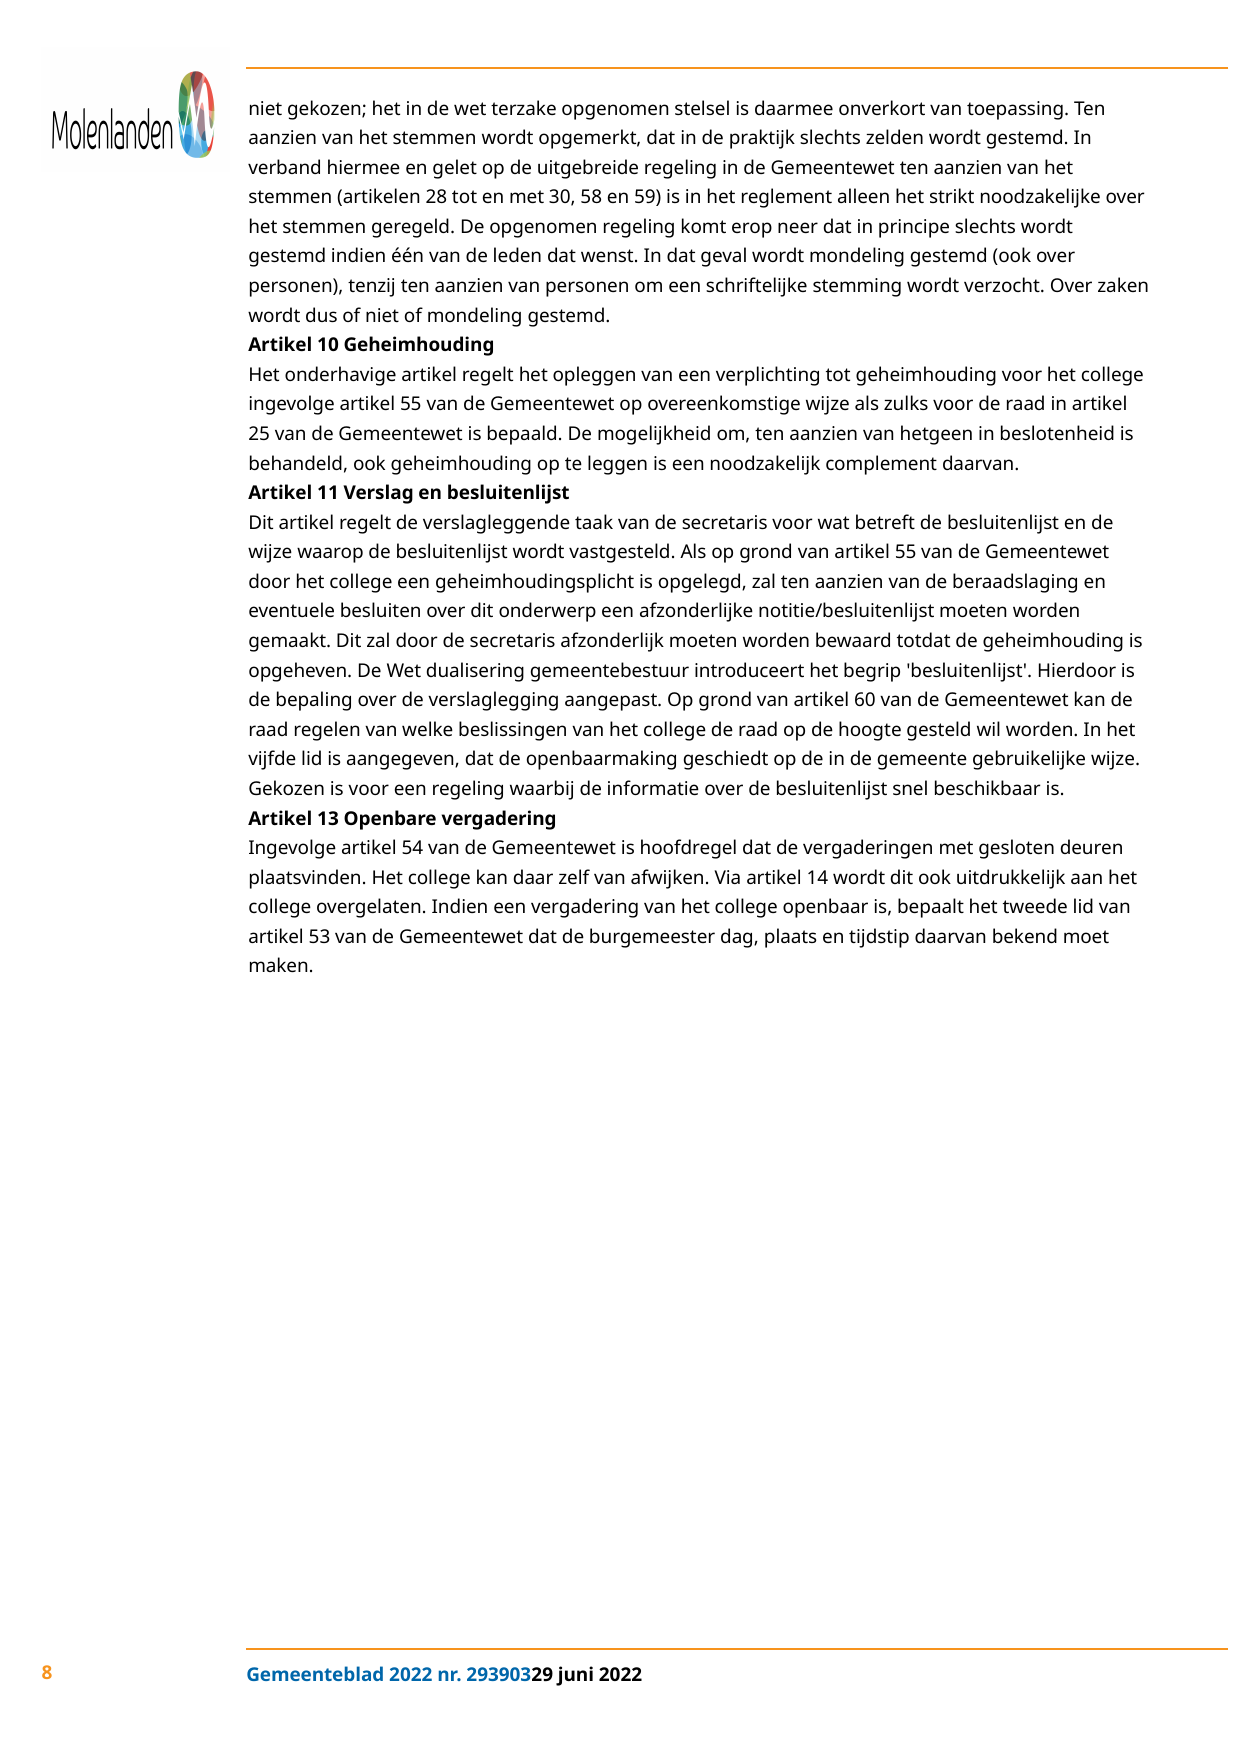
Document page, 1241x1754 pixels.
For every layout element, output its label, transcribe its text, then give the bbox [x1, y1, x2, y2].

text Dit artikel regelt de verslagleggende taak van de secretaris voor wat betreft de besluitenlijst en de wijze waarop de besluitenlijst wordt vastgesteld. Als op grond van artikel 55 van de Gemeentewet door het college een geheimhoudingsplicht is opgelegd, zal ten aanzien van de beraadslaging en eventuele besluiten over dit onderwerp een afzonderlijke notitie/besluitenlijst moeten worden gemaakt. Dit zal door de secretaris afzonderlijk moeten worden bewaard totdat de geheimhouding is opgeheven. De Wet dualisering gemeentebestuur introduceert het begrip 'besluitenlijst'. Hierdoor is de bepaling over de verslaglegging aangepast. Op grond van artikel 60 van de Gemeentewet kan de raad regelen van welke beslissingen van het college de raad op de hoogte gesteld wil worden. In het vijfde lid is aangegeven, dat de openbaarmaking geschiedt op de in de gemeente gebruikelijke wijze. Gekozen is voor een regeling waarbij de informatie over de besluitenlijst snel beschikbaar is. [248, 509, 1152, 801]
text Artikel 11 Verslag en besluitenlijst [248, 479, 1152, 505]
text niet gekozen; het in de wet terzake opgenomen stelsel is daarmee onverkort van toepassing. Ten aanzien van het stemmen wordt opgemerkt, dat in de praktijk slechts zelden wordt gestemd. In verband hiermee en gelet op de uitgebreide regeling in de Gemeentewet ten aanzien van het stemmen (artikelen 28 tot en met 30, 58 en 59) is in het reglement alleen het strikt noodzakelijke over het stemmen geregeld. De opgenomen regeling komt erop neer dat in principe slechts wordt gestemd indien één van de leden dat wenst. In dat geval wordt mondeling gestemd (ook over personen), tenzij ten aanzien van personen om een schriftelijke stemming wordt verzocht. Over zaken wordt dus of niet of mondeling gestemd. [248, 95, 1152, 328]
text Het onderhavige artikel regelt het opleggen van een verplichting tot geheimhouding voor het college ingevolge artikel 55 van de Gemeentewet op overeenkomstige wijze als zulks voor de raad in artikel 25 van de Gemeentewet is bepaald. De mogelijkheid om, ten aanzien van hetgeen in beslotenheid is behandeld, ook geheimhouding op te leggen is een noodzakelijk complement daarvan. [248, 361, 1152, 476]
text Artikel 13 Openbare vergadering [248, 805, 1152, 831]
picture [41, 47, 231, 172]
text Ingevolge artikel 54 van de Gemeentewet is hoofdregel dat de vergaderingen met gesloten deuren plaatsvinden. Het college kan daar zelf van afwijken. Via artikel 14 wordt dit ook uitdrukkelijk aan het college overgelaten. Indien een vergadering van het college openbaar is, bepaalt het tweede lid van artikel 53 van de Gemeentewet dat de burgemeester dag, plaats en tijdstip daarvan bekend moet maken. [248, 834, 1152, 978]
text Artikel 10 Geheimhouding [248, 331, 1152, 357]
